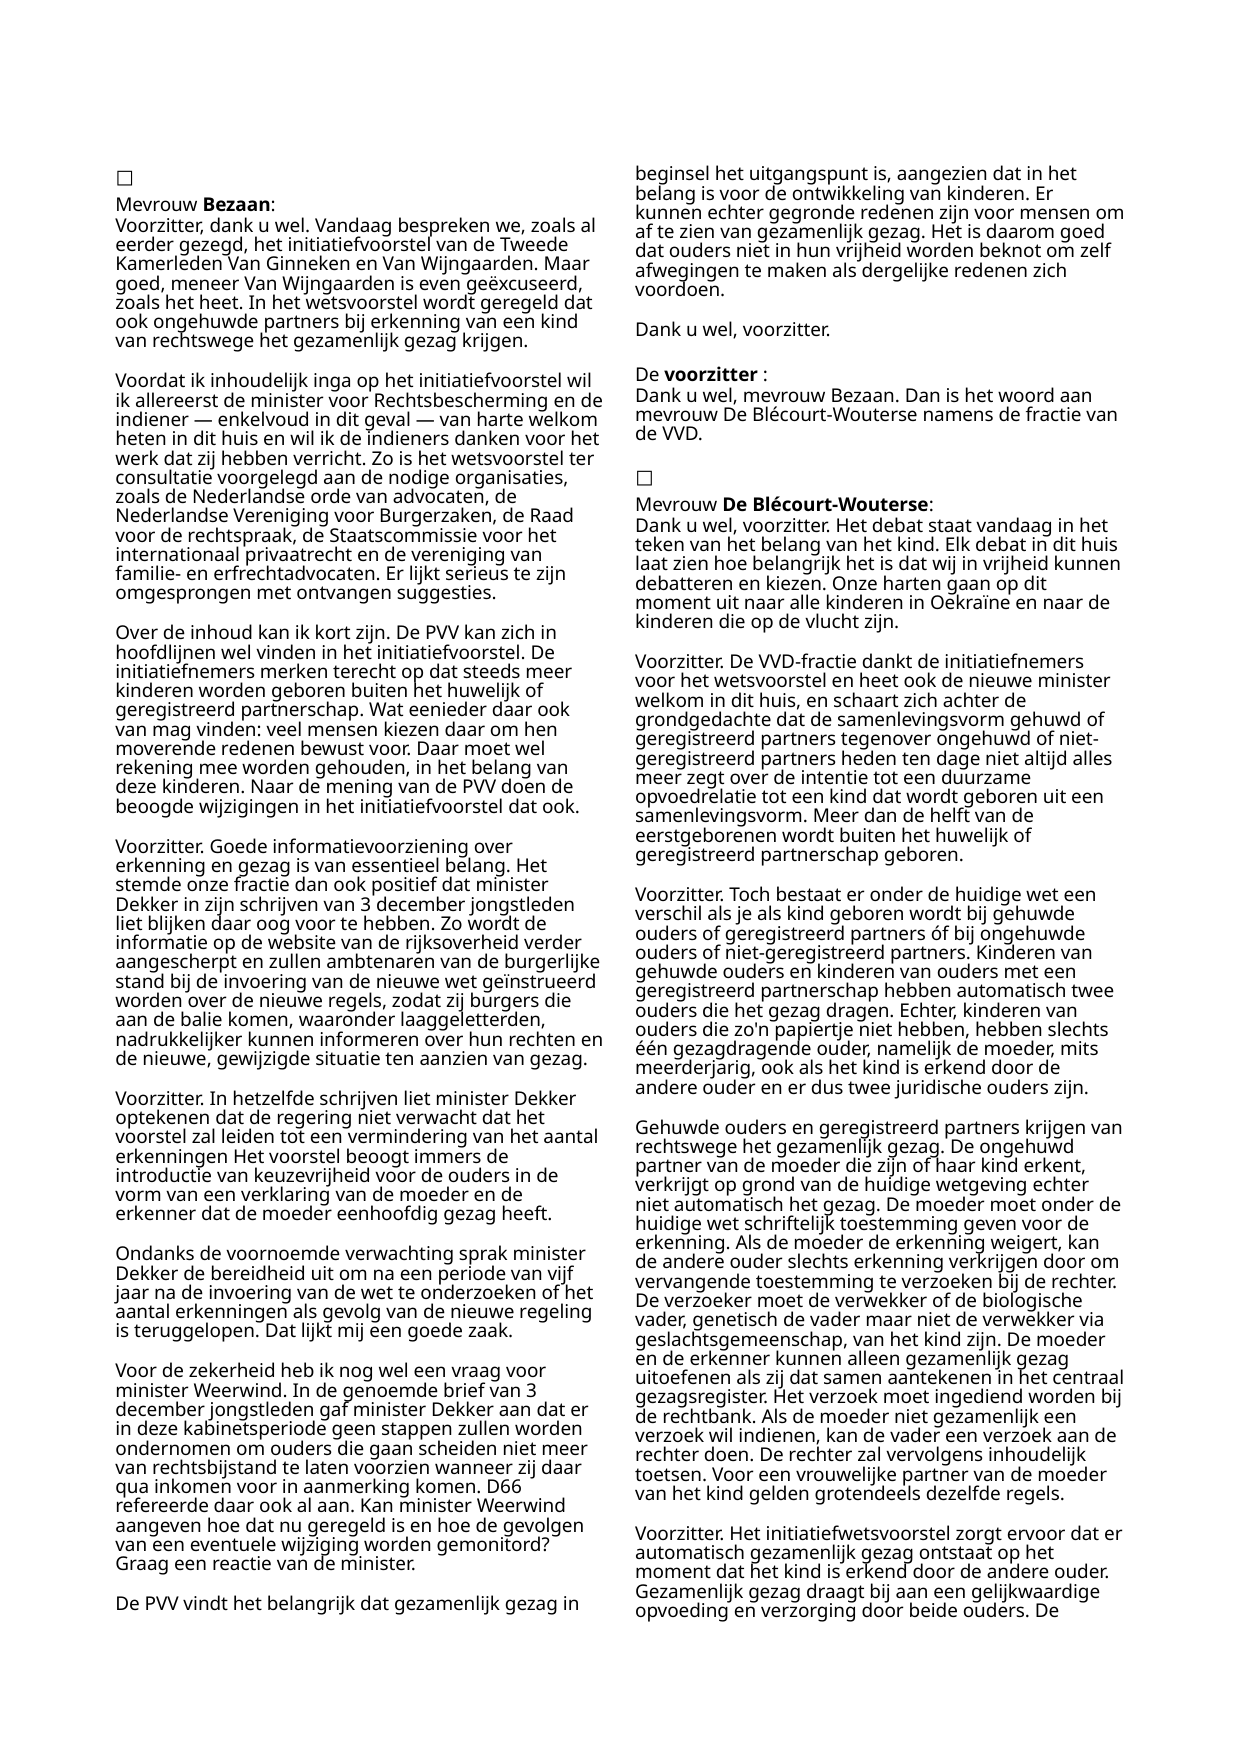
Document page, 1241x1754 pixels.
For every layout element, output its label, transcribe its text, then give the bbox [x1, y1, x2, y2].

text Voorzitter. Het initiatiefwetsvoorstel zorgt ervoor dat er automatisch gezamenlijk gezag ontstaat op het moment dat het kind is erkend door de andere ouder. Gezamenlijk gezag draagt bij aan een gelijkwaardige opvoeding en verzorging door beide ouders. De [635, 1525, 1125, 1621]
text Ondanks de voornoemde verwachting sprak minister Dekker de bereidheid uit om na een periode van vijf jaar na de invoering van de wet te onderzoeken of het aantal erkenningen als gevolg van de nieuwe regeling is teruggelopen. Dat lijkt mij een goede zaak. [115, 1245, 605, 1342]
text Voorzitter. In hetzelfde schrijven liet minister Dekker optekenen dat de regering niet verwacht dat het voorstel zal leiden tot een vermindering van het aantal erkenningen Het voorstel beoogt immers de introductie van keuzevrijheid voor de ouders in de vorm van een verklaring van de moeder en de erkenner dat de moeder eenhoofdig gezag heeft. [115, 1090, 605, 1225]
text ⬜ [635, 465, 1125, 491]
text Gehuwde ouders en geregistreerd partners krijgen van rechtswege het gezamenlijk gezag. De ongehuwd partner van de moeder die zijn of haar kind erkent, verkrijgt op grond van de huidige wetgeving echter niet automatisch het gezag. De moeder moet onder de huidige wet schriftelijk toestemming geven voor de erkenning. Als de moeder de erkenning weigert, kan de andere ouder slechts erkenning verkrijgen door om vervangende toestemming te verzoeken bij de rechter. De verzoeker moet de verwekker of de biologische vader, genetisch de vader maar niet de verwekker via geslachtsgemeenschap, van het kind zijn. De moeder en de erkenner kunnen alleen gezamenlijk gezag uitoefenen als zij dat samen aantekenen in het centraal gezagsregister. Het verzoek moet ingediend worden bij de rechtbank. Als de moeder niet gezamenlijk een verzoek wil indienen, kan de vader een verzoek aan de rechter doen. De rechter zal vervolgens inhoudelijk toetsen. Voor een vrouwelijke partner van de moeder van het kind gelden grotendeels dezelfde regels. [635, 1119, 1125, 1504]
text Voordat ik inhoudelijk inga op het initiatiefvoorstel wil ik allereerst de minister voor Rechtsbescherming en de indiener — enkelvoud in dit geval — van harte welkom heten in dit huis en wil ik de indieners danken voor het werk dat zij hebben verricht. Zo is het wetsvoorstel ter consultatie voorgelegd aan de nodige organisaties, zoals de Nederlandse orde van advocaten, de Nederlandse Vereniging voor Burgerzaken, de Raad voor de rechtspraak, de Staatscommissie voor het internationaal privaatrecht en de vereniging van familie- en erfrechtadvocaten. Er lijkt serieus te zijn omgesprongen met ontvangen suggesties. [115, 372, 605, 604]
text De voorzitter : [635, 361, 1125, 387]
text ⬜ [115, 165, 605, 191]
text Over de inhoud kan ik kort zijn. De PVV kan zich in hoofdlijnen wel vinden in het initiatiefvoorstel. De initiatiefnemers merken terecht op dat steeds meer kinderen worden geboren buiten het huwelijk of geregistreerd partnerschap. Wat eenieder daar ook van mag vinden: veel mensen kiezen daar om hen moverende redenen bewust voor. Daar moet wel rekening mee worden gehouden, in het belang van deze kinderen. Naar de mening van de PVV doen de beoogde wijzigingen in het initiatiefvoorstel dat ook. [115, 624, 605, 817]
text Dank u wel, mevrouw Bezaan. Dan is het woord aan mevrouw De Blécourt-Wouterse namens de fractie van de VVD. [635, 387, 1125, 444]
text Dank u wel, voorzitter. Het debat staat vandaag in het teken van het belang van het kind. Elk debat in dit huis laat zien hoe belangrijk het is dat wij in vrijheid kunnen debatteren en kiezen. Onze harten gaan op dit moment uit naar alle kinderen in Oekraïne en naar de kinderen die op de vlucht zijn. [635, 517, 1125, 632]
text Mevrouw Bezaan: [115, 191, 605, 217]
text Voorzitter. Goede informatievoorziening over erkenning en gezag is van essentieel belang. Het stemde onze fractie dan ook positief dat minister Dekker in zijn schrijven van 3 december jongstleden liet blijken daar oog voor te hebben. Zo wordt de informatie op de website van de rijksoverheid verder aangescherpt en zullen ambtenaren van de burgerlijke stand bij de invoering van de nieuwe wet geïnstrueerd worden over de nieuwe regels, zodat zij burgers die aan de balie komen, waaronder laaggeletterden, nadrukkelijker kunnen informeren over hun rechten en de nieuwe, gewijzigde situatie ten aanzien van gezag. [115, 838, 605, 1069]
text Dank u wel, voorzitter. [635, 321, 1125, 340]
text Voorzitter. Toch bestaat er onder de huidige wet een verschil als je als kind geboren wordt bij gehuwde ouders of geregistreerd partners óf bij ongehuwde ouders of niet-geregistreerd partners. Kinderen van gehuwde ouders en kinderen van ouders met een geregistreerd partnerschap hebben automatisch twee ouders die het gezag dragen. Echter, kinderen van ouders die zo'n papiertje niet hebben, hebben slechts één gezagdragende ouder, namelijk de moeder, mits meerderjarig, ook als het kind is erkend door de andere ouder en er dus twee juridische ouders zijn. [635, 886, 1125, 1098]
text Voor de zekerheid heb ik nog wel een vraag voor minister Weerwind. In de genoemde brief van 3 december jongstleden gaf minister Dekker aan dat er in deze kabinetsperiode geen stappen zullen worden ondernomen om ouders die gaan scheiden niet meer van rechtsbijstand te laten voorzien wanneer zij daar qua inkomen voor in aanmerking komen. D66 refereerde daar ook al aan. Kan minister Weerwind aangeven hoe dat nu geregeld is en hoe de gevolgen van een eventuele wijziging worden gemonitord? Graag een reactie van de minister. [115, 1362, 605, 1574]
text Voorzitter, dank u wel. Vandaag bespreken we, zoals al eerder gezegd, het initiatiefvoorstel van de Tweede Kamerleden Van Ginneken en Van Wijngaarden. Maar goed, meneer Van Wijngaarden is even geëxcuseerd, zoals het heet. In het wetsvoorstel wordt geregeld dat ook ongehuwde partners bij erkenning van een kind van rechtswege het gezamenlijk gezag krijgen. [115, 217, 605, 352]
text beginsel het uitgangspunt is, aangezien dat in het belang is voor de ontwikkeling van kinderen. Er kunnen echter gegronde redenen zijn voor mensen om af te zien van gezamenlijk gezag. Het is daarom goed dat ouders niet in hun vrijheid worden beknot om zelf afwegingen te maken als dergelijke redenen zich voordoen. [635, 165, 1125, 300]
text Mevrouw De Blécourt-Wouterse: [635, 491, 1125, 517]
text Voorzitter. De VVD-fractie dankt de initiatiefnemers voor het wetsvoorstel en heet ook de nieuwe minister welkom in dit huis, en schaart zich achter de grondgedachte dat de samenlevingsvorm gehuwd of geregistreerd partners tegenover ongehuwd of niet-geregistreerd partners heden ten dage niet altijd alles meer zegt over de intentie tot een duurzame opvoedrelatie tot een kind dat wordt geboren uit een samenlevingsvorm. Meer dan de helft van de eerstgeborenen wordt buiten het huwelijk of geregistreerd partnerschap geboren. [635, 653, 1125, 865]
text De PVV vindt het belangrijk dat gezamenlijk gezag in [115, 1595, 605, 1614]
